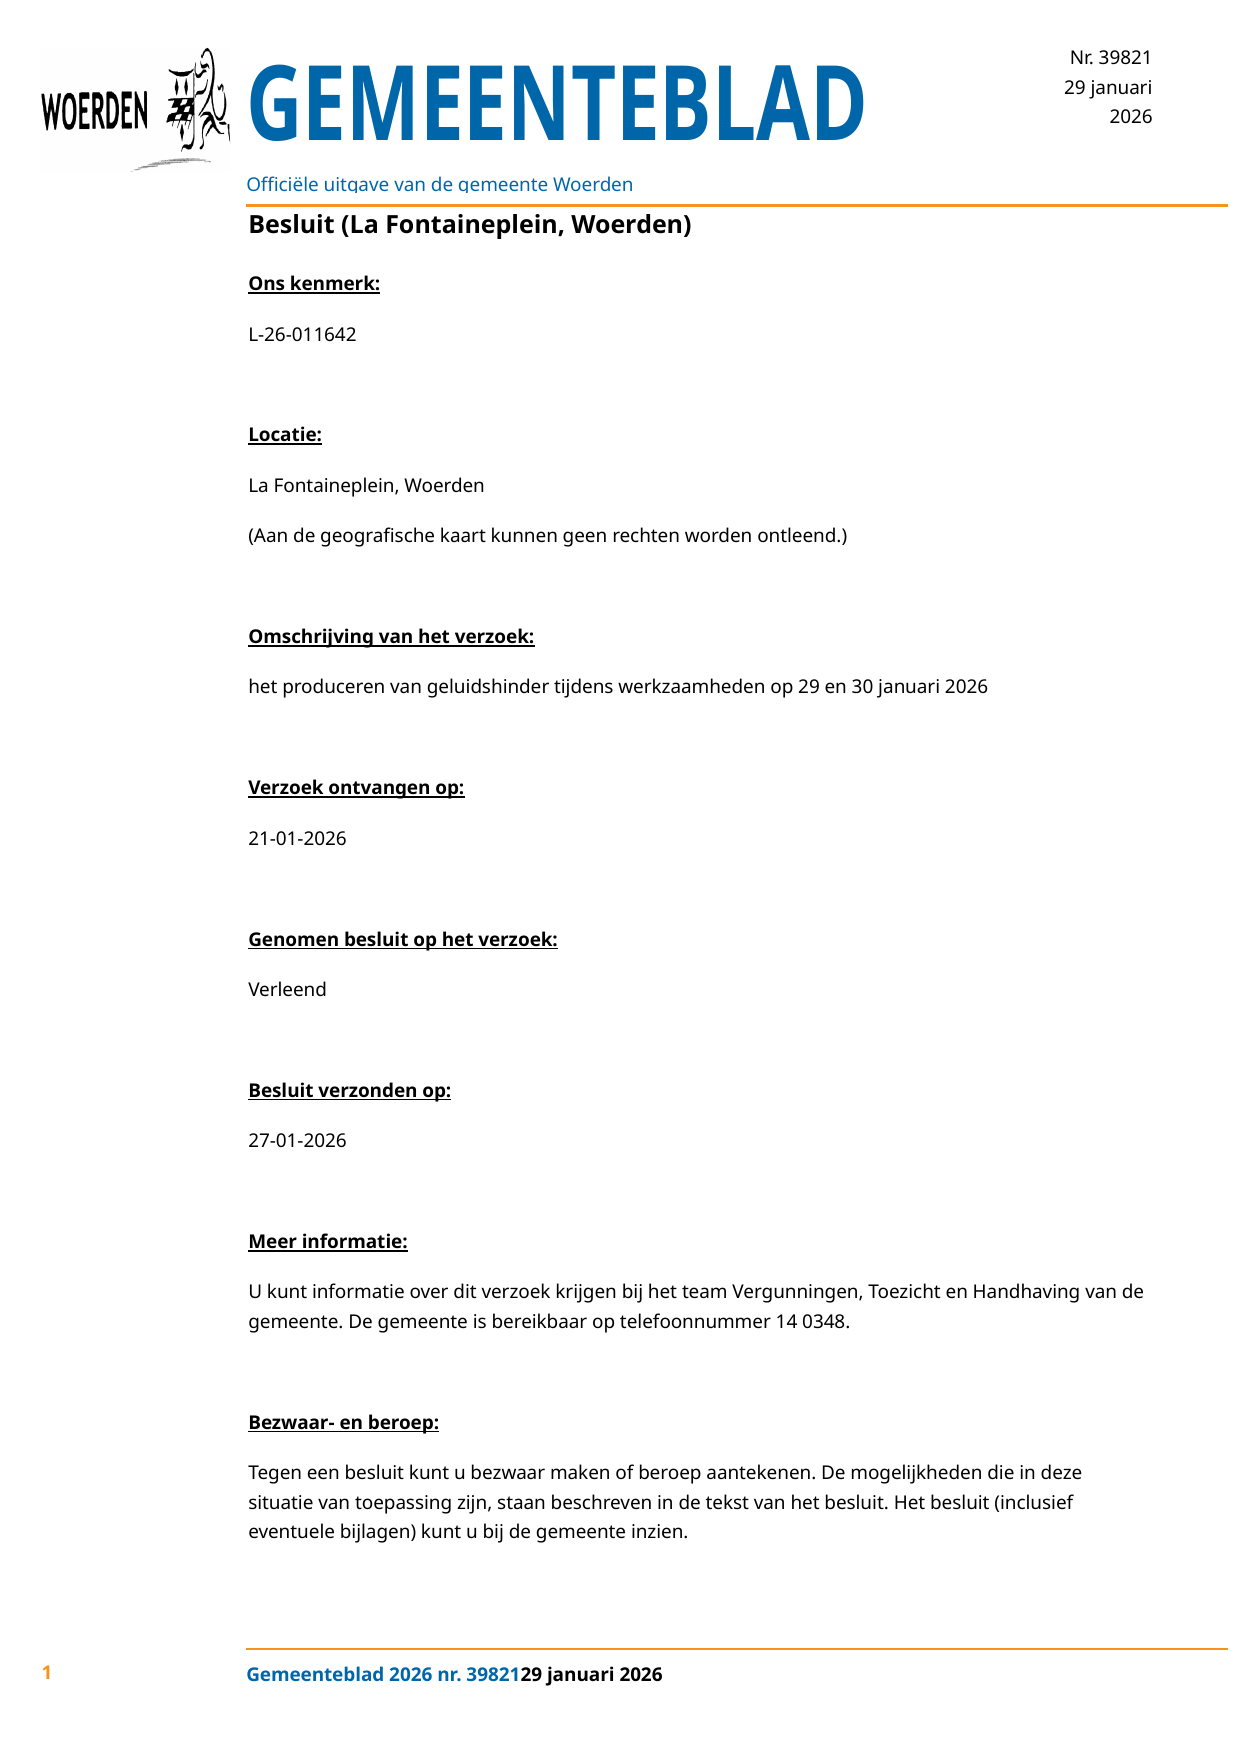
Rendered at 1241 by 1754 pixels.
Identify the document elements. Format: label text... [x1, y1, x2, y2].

text Tegen een besluit kunt u bezwaar maken of beroep aantekenen. De mogelijkheden die in deze situatie van toepassing zijn, staan beschreven in de tekst van het besluit. Het besluit (inclusief eventuele bijlagen) kunt u bij de gemeente inzien. [248, 1459, 1152, 1544]
text 21-01-2026 [248, 825, 1152, 851]
text het produceren van geluidshinder tijdens werkzaamheden op 29 en 30 januari 2026 [248, 674, 1152, 699]
text Besluit (La Fontaineplein, Woerden) [248, 207, 1152, 241]
text Besluit verzonden op: [248, 1077, 1152, 1103]
text Verleend [248, 976, 1152, 1002]
text Genomen besluit op het verzoek: [248, 926, 1152, 951]
text Meer informatie: [248, 1228, 1152, 1254]
text Locatie: [248, 422, 1152, 447]
text L-26-011642 [248, 321, 1152, 346]
text (Aan de geografische kaart kunnen geen rechten worden ontleend.) [248, 522, 1152, 548]
text Bezwaar- en beroep: [248, 1409, 1152, 1435]
picture [41, 47, 231, 172]
text Verzoek ontvangen op: [248, 774, 1152, 800]
text La Fontaineplein, Woerden [248, 472, 1152, 498]
text Ons kenmerk: [248, 270, 1152, 296]
text Omschrijving van het verzoek: [248, 623, 1152, 649]
text 27-01-2026 [248, 1127, 1152, 1153]
text U kunt informatie over dit verzoek krijgen bij het team Vergunningen, Toezicht en Handhaving van de gemeente. De gemeente is bereikbaar op telefoonnummer 14 0348. [248, 1279, 1152, 1334]
